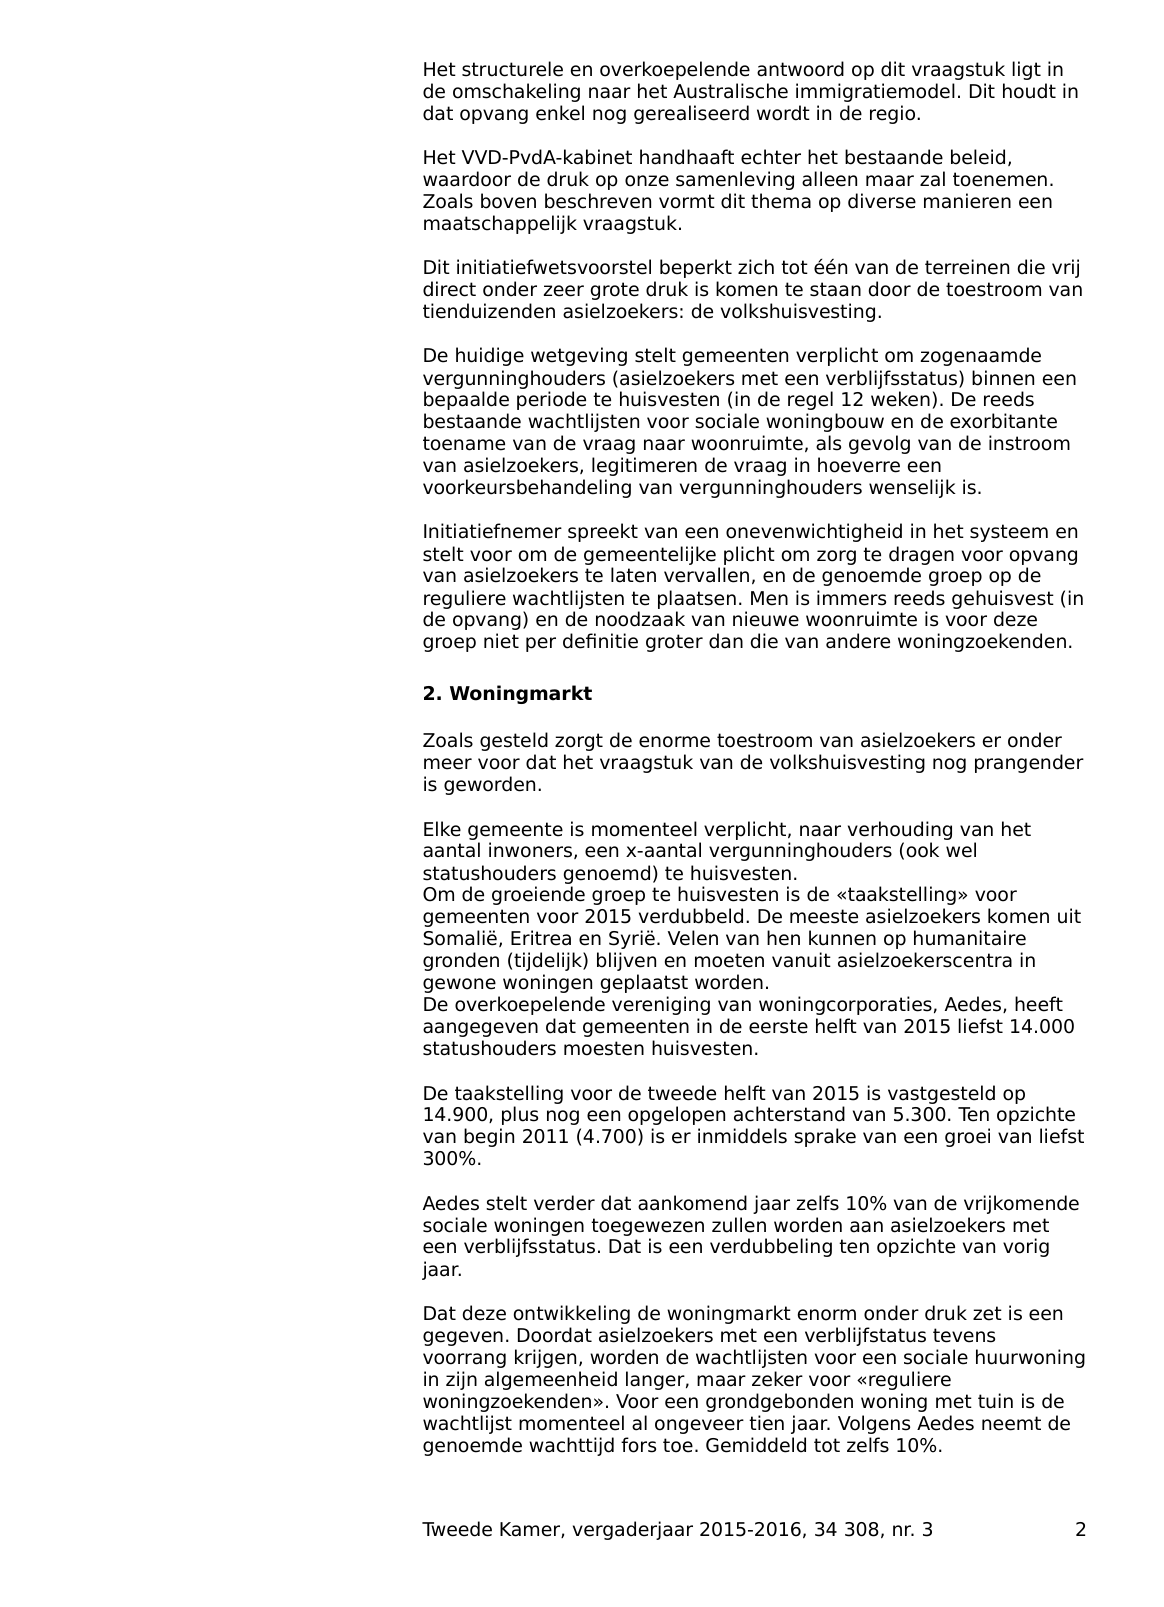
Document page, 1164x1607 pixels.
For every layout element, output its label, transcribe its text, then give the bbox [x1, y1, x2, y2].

text Elke gemeente is momenteel verplicht, naar verhouding van het aantal inwoners, een x-aantal vergunninghouders (ook wel statushouders genoemd) te huisvesten. [422, 818, 1087, 884]
text Zoals gesteld zorgt de enorme toestroom van asielzoekers er onder meer voor dat het vraagstuk van de volkshuisvesting nog prangender is geworden. [422, 730, 1087, 796]
text Aedes stelt verder dat aankomend jaar zelfs 10% van de vrijkomende sociale woningen toegewezen zullen worden aan asielzoekers met een verblijfsstatus. Dat is een verdubbeling ten opzichte van vorig jaar. [422, 1192, 1087, 1280]
text Om de groeiende groep te huisvesten is de «taakstelling» voor gemeenten voor 2015 verdubbeld. De meeste asielzoekers komen uit Somalië, Eritrea en Syrië. Velen van hen kunnen op humanitaire gronden (tijdelijk) blijven en moeten vanuit asielzoekerscentra in gewone woningen geplaatst worden. [422, 884, 1087, 994]
text Het structurele en overkoepelende antwoord op dit vraagstuk ligt in de omschakeling naar het Australische immigratiemodel. Dit houdt in dat opvang enkel nog gerealiseerd wordt in de regio. [422, 59, 1087, 125]
text Dit initiatiefwetsvoorstel beperkt zich tot één van de terreinen die vrij direct onder zeer grote druk is komen te staan door de toestroom van tienduizenden asielzoekers: de volkshuisvesting. [422, 257, 1087, 323]
text Dat deze ontwikkeling de woningmarkt enorm onder druk zet is een gegeven. Doordat asielzoekers met een verblijfstatus tevens voorrang krijgen, worden de wachtlijsten voor een sociale huurwoning in zijn algemeenheid langer, maar zeker voor «reguliere woningzoekenden». Voor een grondgebonden woning met tuin is de wachtlijst momenteel al ongeveer tien jaar. Volgens Aedes neemt de genoemde wachttijd fors toe. Gemiddeld tot zelfs 10%. [422, 1303, 1087, 1456]
text De huidige wetgeving stelt gemeenten verplicht om zogenaamde vergunninghouders (asielzoekers met een verblijfsstatus) binnen een bepaalde periode te huisvesten (in de regel 12 weken). De reeds bestaande wachtlijsten voor sociale woningbouw en de exorbitante toename van de vraag naar woonruimte, als gevolg van de instroom van asielzoekers, legitimeren de vraag in hoeverre een voorkeursbehandeling van vergunninghouders wenselijk is. [422, 345, 1087, 499]
text Het VVD-PvdA-kabinet handhaaft echter het bestaande beleid, waardoor de druk op onze samenleving alleen maar zal toenemen. Zoals boven beschreven vormt dit thema op diverse manieren een maatschappelijk vraagstuk. [422, 147, 1087, 235]
text De overkoepelende vereniging van woningcorporaties, Aedes, heeft aangegeven dat gemeenten in de eerste helft van 2015 liefst 14.000 statushouders moesten huisvesten. [422, 994, 1087, 1060]
subtitle 2. Woningmarkt [422, 683, 1087, 705]
text De taakstelling voor de tweede helft van 2015 is vastgesteld op 14.900, plus nog een opgelopen achterstand van 5.300. Ten opzichte van begin 2011 (4.700) is er inmiddels sprake van een groei van liefst 300%. [422, 1082, 1087, 1170]
text Initiatiefnemer spreekt van een onevenwichtigheid in het systeem en stelt voor om de gemeentelijke plicht om zorg te dragen voor opvang van asielzoekers te laten vervallen, en de genoemde groep op de reguliere wachtlijsten te plaatsen. Men is immers reeds gehuisvest (in de opvang) en de noodzaak van nieuwe woonruimte is voor deze groep niet per definitie groter dan die van andere woningzoekenden. [422, 521, 1087, 653]
